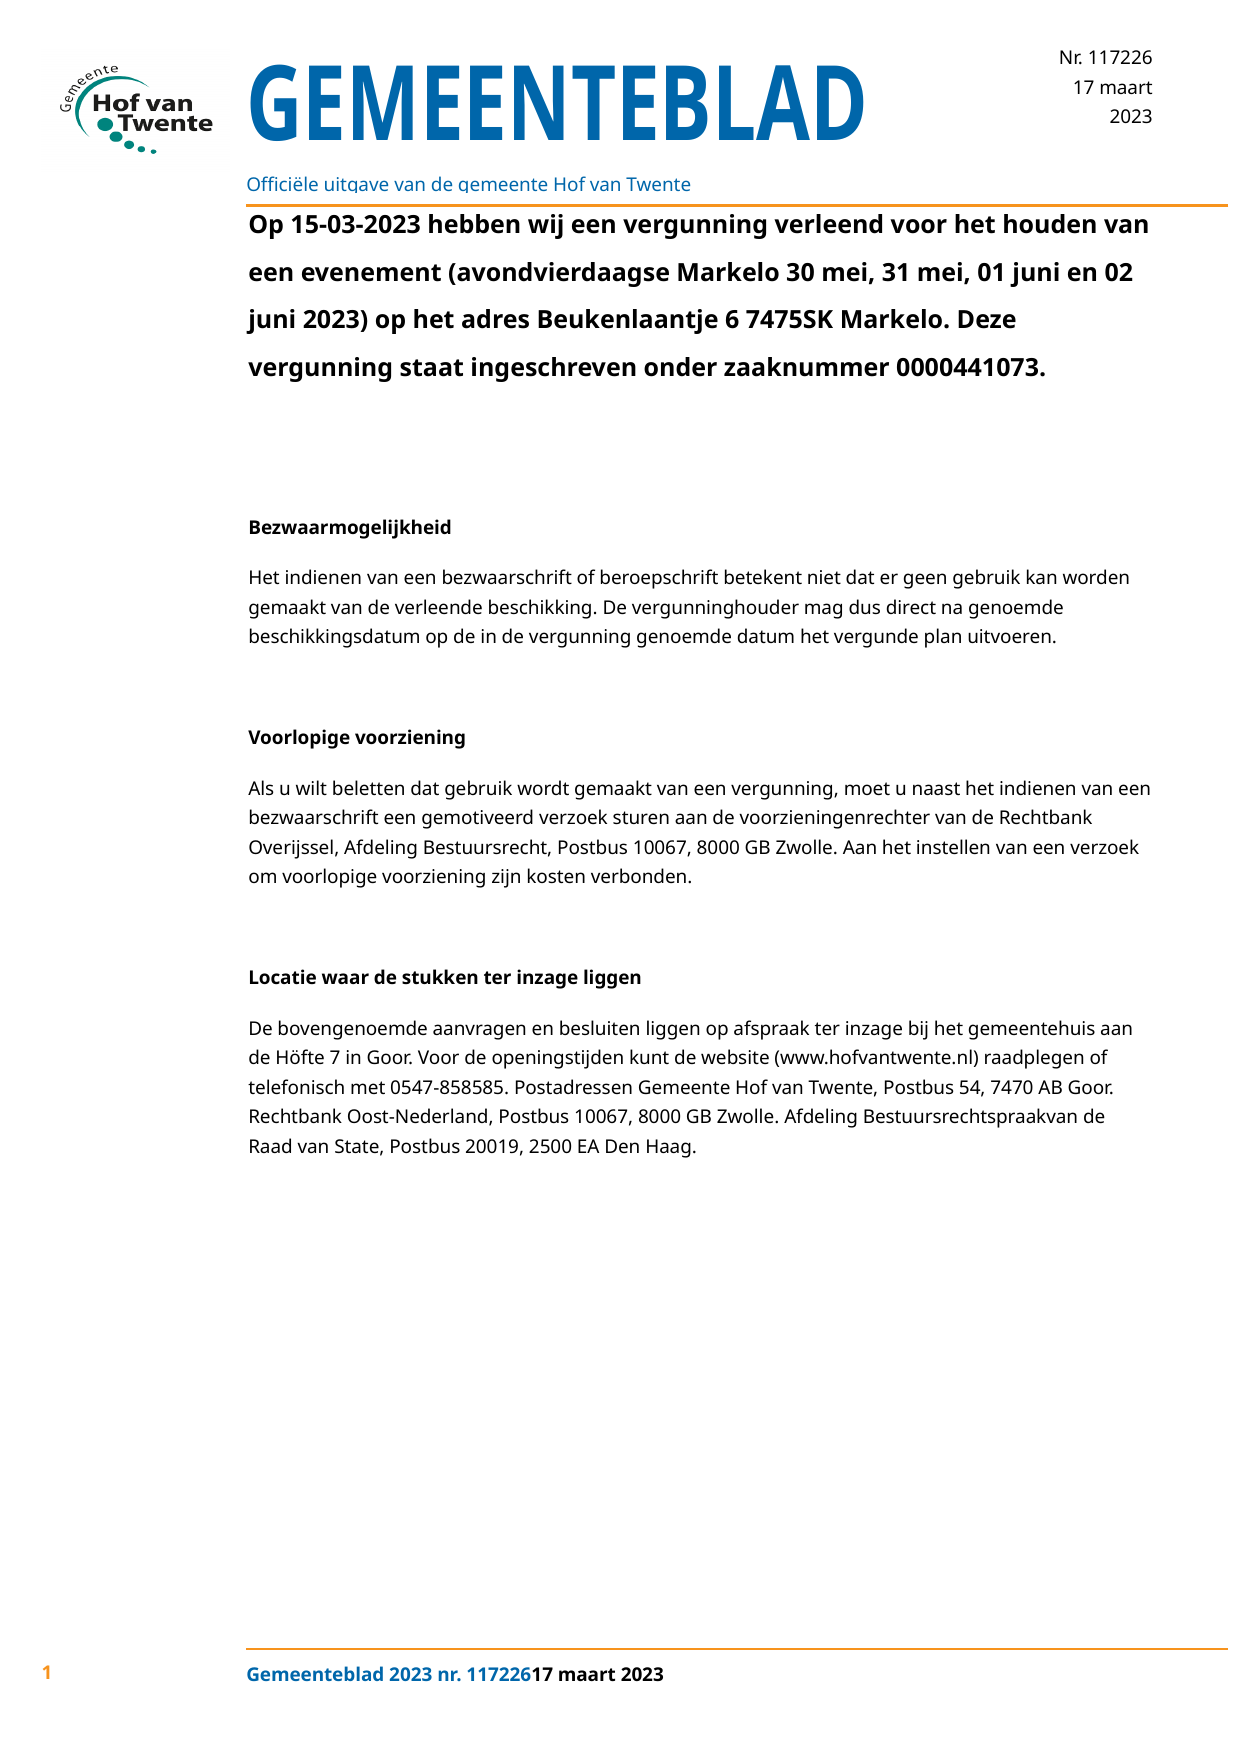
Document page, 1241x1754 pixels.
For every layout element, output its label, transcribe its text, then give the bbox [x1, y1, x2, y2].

text Locatie waar de stukken ter inzage liggen [248, 964, 1152, 990]
text Voorlopige voorziening [248, 724, 1152, 750]
text Het indienen van een bezwaarschrift of beroepschrift betekent niet dat er geen gebruik kan worden gemaakt van de verleende beschikking. De vergunninghouder mag dus direct na genoemde beschikkingsdatum op de in de vergunning genoemde datum het vergunde plan uitvoeren. [248, 564, 1152, 649]
text Bezwaarmogelijkheid [248, 514, 1152, 540]
text Op 15-03-2023 hebben wij een vergunning verleend voor het houden van een evenement (avondvierdaagse Markelo 30 mei, 31 mei, 01 juni en 02 juni 2023) op het adres Beukenlaantje 6 7475SK Markelo. Deze vergunning staat ingeschreven onder zaaknummer 0000441073. [248, 207, 1152, 384]
text De bovengenoemde aanvragen en besluiten liggen op afspraak ter inzage bij het gemeentehuis aan de Höfte 7 in Goor. Voor de openingstijden kunt de website (www.hofvantwente.nl) raadplegen of telefonisch met 0547-858585. Postadressen Gemeente Hof van Twente, Postbus 54, 7470 AB Goor. Rechtbank Oost-Nederland, Postbus 10067, 8000 GB Zwolle. Afdeling Bestuursrechtspraakvan de Raad van State, Postbus 20019, 2500 EA Den Haag. [248, 1015, 1152, 1159]
picture [41, 47, 231, 172]
text Als u wilt beletten dat gebruik wordt gemaakt van een vergunning, moet u naast het indienen van een bezwaarschrift een gemotiveerd verzoek sturen aan de voorzieningenrechter van de Rechtbank Overijssel, Afdeling Bestuursrecht, Postbus 10067, 8000 GB Zwolle. Aan het instellen van een verzoek om voorlopige voorziening zijn kosten verbonden. [248, 775, 1152, 889]
